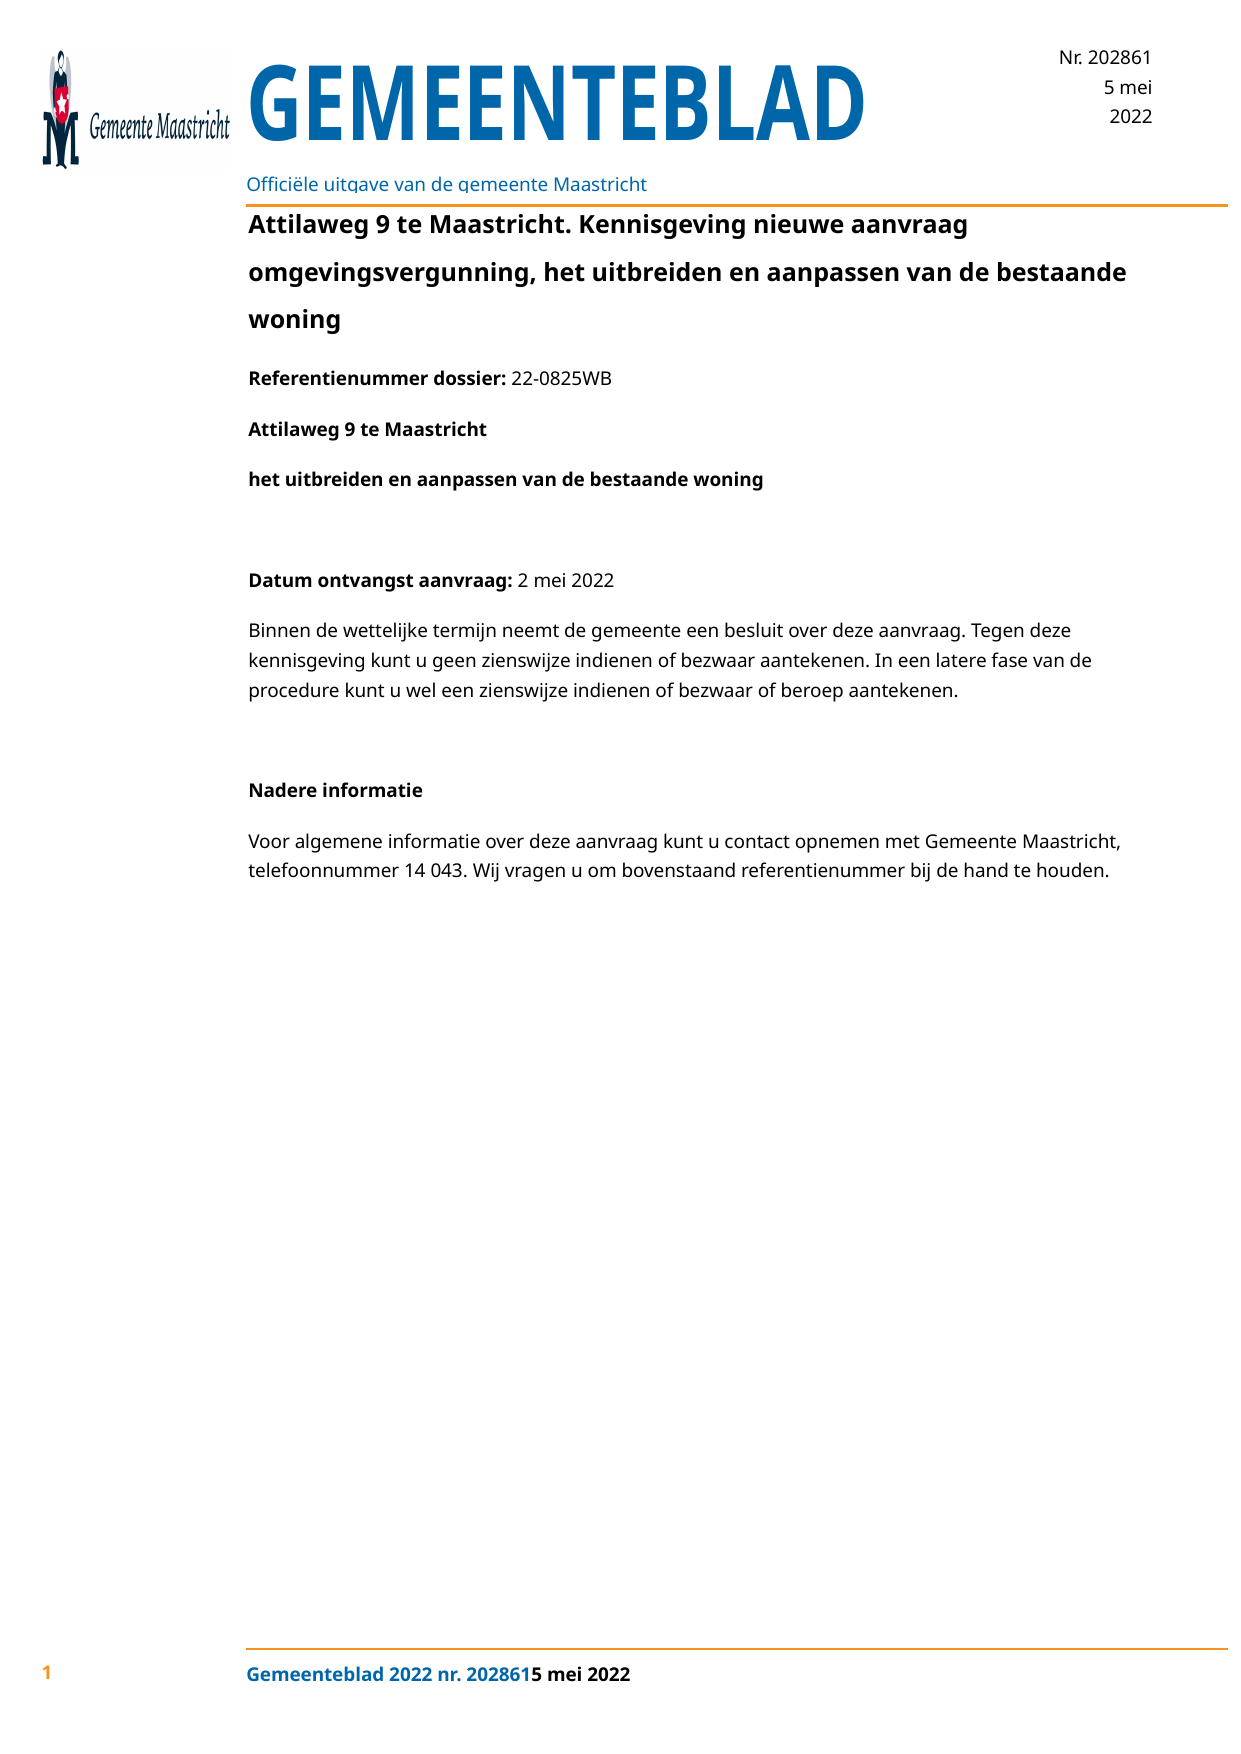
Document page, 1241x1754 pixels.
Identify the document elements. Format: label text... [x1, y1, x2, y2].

text het uitbreiden en aanpassen van de bestaande woning [248, 466, 1152, 492]
picture [41, 47, 231, 172]
text Datum ontvangst aanvraag: 2 mei 2022 [248, 567, 1152, 593]
text Nadere informatie [248, 778, 1152, 803]
text Referentienummer dossier: 22-0825WB [248, 366, 1152, 391]
text Voor algemene informatie over deze aanvraag kunt u contact opnemen met Gemeente Maastricht, telefoonnummer 14 043. Wij vragen u om bovenstaand referentienummer bij de hand te houden. [248, 828, 1152, 883]
text Attilaweg 9 te Maastricht [248, 416, 1152, 442]
text Binnen de wettelijke termijn neemt de gemeente een besluit over deze aanvraag. Tegen deze kennisgeving kunt u geen zienswijze indienen of bezwaar aantekenen. In een latere fase van de procedure kunt u wel een zienswijze indienen of bezwaar of beroep aantekenen. [248, 618, 1152, 702]
text Attilaweg 9 te Maastricht. Kennisgeving nieuwe aanvraag omgevingsvergunning, het uitbreiden en aanpassen van de bestaande woning [248, 207, 1152, 336]
